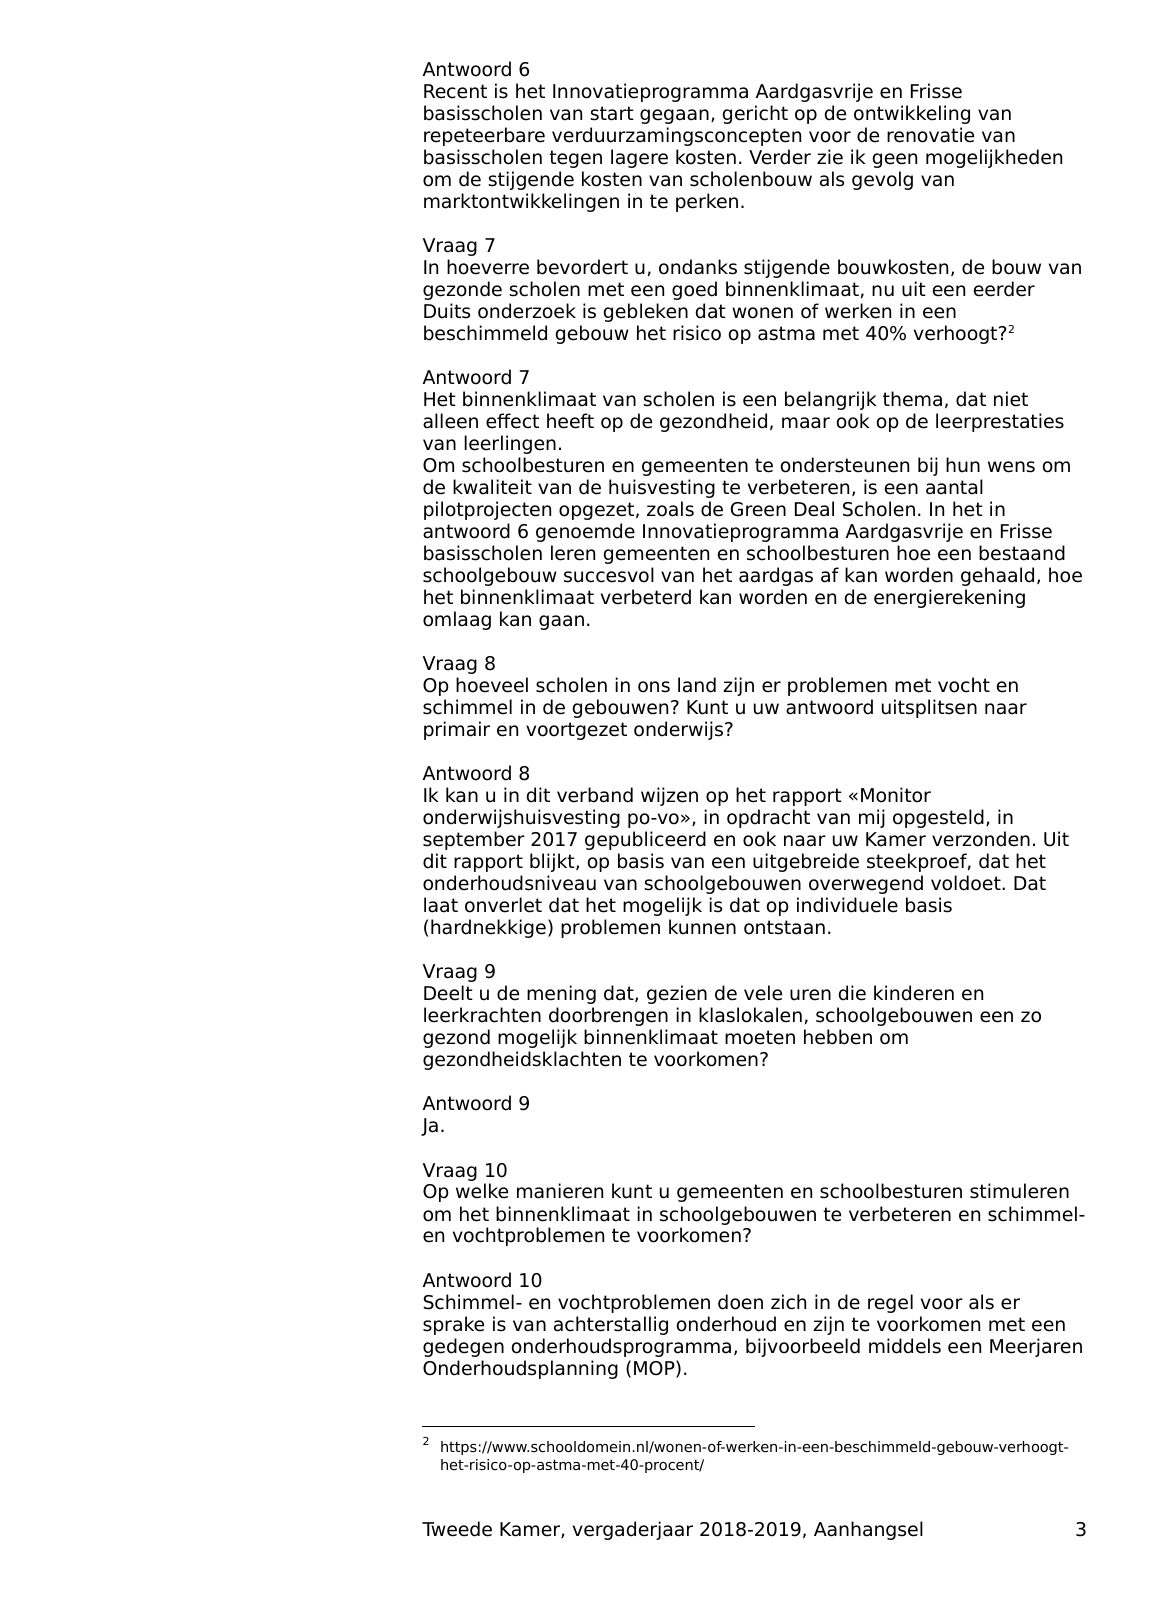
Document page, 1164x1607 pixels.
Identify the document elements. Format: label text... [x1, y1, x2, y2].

text Het binnenklimaat van scholen is een belangrijk thema, dat niet alleen effect heeft op de gezondheid, maar ook op de leerprestaties van leerlingen. [422, 389, 1087, 455]
text Vraag 7 [422, 235, 1087, 257]
text Op hoeveel scholen in ons land zijn er problemen met vocht en schimmel in de gebouwen? Kunt u uw antwoord uitsplitsen naar primair en voortgezet onderwijs? [422, 675, 1087, 741]
text Vraag 10 [422, 1159, 1087, 1181]
text Ik kan u in dit verband wijzen op het rapport «Monitor onderwijshuisvesting po-vo», in opdracht van mij opgesteld, in september 2017 gepubliceerd en ook naar uw Kamer verzonden. Uit dit rapport blijkt, op basis van een uitgebreide steekproef, dat het onderhoudsniveau van schoolgebouwen overwegend voldoet. Dat laat onverlet dat het mogelijk is dat op individuele basis (hardnekkige) problemen kunnen ontstaan. [422, 785, 1087, 939]
text In hoeverre bevordert u, ondanks stijgende bouwkosten, de bouw van gezonde scholen met een goed binnenklimaat, nu uit een eerder Duits onderzoek is gebleken dat wonen of werken in een beschimmeld gebouw het risico op astma met 40% verhoogt? [422, 257, 1087, 345]
text Antwoord 8 [422, 763, 1087, 785]
text Ja. [422, 1115, 1087, 1137]
text Om schoolbesturen en gemeenten te ondersteunen bij hun wens om de kwaliteit van de huisvesting te verbeteren, is een aantal pilotprojecten opgezet, zoals de Green Deal Scholen. In het in antwoord 6 genoemde Innovatieprogramma Aardgasvrije en Frisse basisscholen leren gemeenten en schoolbesturen hoe een bestaand schoolgebouw succesvol van het aardgas af kan worden gehaald, hoe het binnenklimaat verbeterd kan worden en de energierekening omlaag kan gaan. [422, 455, 1087, 631]
text Antwoord 6 [422, 59, 1087, 81]
text Deelt u de mening dat, gezien de vele uren die kinderen en leerkrachten doorbrengen in klaslokalen, schoolgebouwen een zo gezond mogelijk binnenklimaat moeten hebben om gezondheidsklachten te voorkomen? [422, 983, 1087, 1071]
text Op welke manieren kunt u gemeenten en schoolbesturen stimuleren om het binnenklimaat in schoolgebouwen te verbeteren en schimmel- en vochtproblemen te voorkomen? [422, 1181, 1087, 1247]
text Vraag 9 [422, 961, 1087, 983]
text Schimmel- en vochtproblemen doen zich in de regel voor als er sprake is van achterstallig onderhoud en zijn te voorkomen met een gedegen onderhoudsprogramma, bijvoorbeeld middels een Meerjaren Onderhoudsplanning (MOP). [422, 1292, 1087, 1379]
text Recent is het Innovatieprogramma Aardgasvrije en Frisse basisscholen van start gegaan, gericht op de ontwikkeling van repeteerbare verduurzamingsconcepten voor de renovatie van basisscholen tegen lagere kosten. Verder zie ik geen mogelijkheden om de stijgende kosten van scholenbouw als gevolg van marktontwikkelingen in te perken. [422, 81, 1087, 213]
text Antwoord 10 [422, 1269, 1087, 1292]
text Antwoord 9 [422, 1093, 1087, 1115]
text Antwoord 7 [422, 367, 1087, 389]
text https://www.schooldomein.nl/wonen-of-werken-in-een-beschimmeld-gebouw-verhoogt-het-risico-op-astma-met-40-procent/ [422, 1435, 1087, 1474]
text Vraag 8 [422, 653, 1087, 675]
